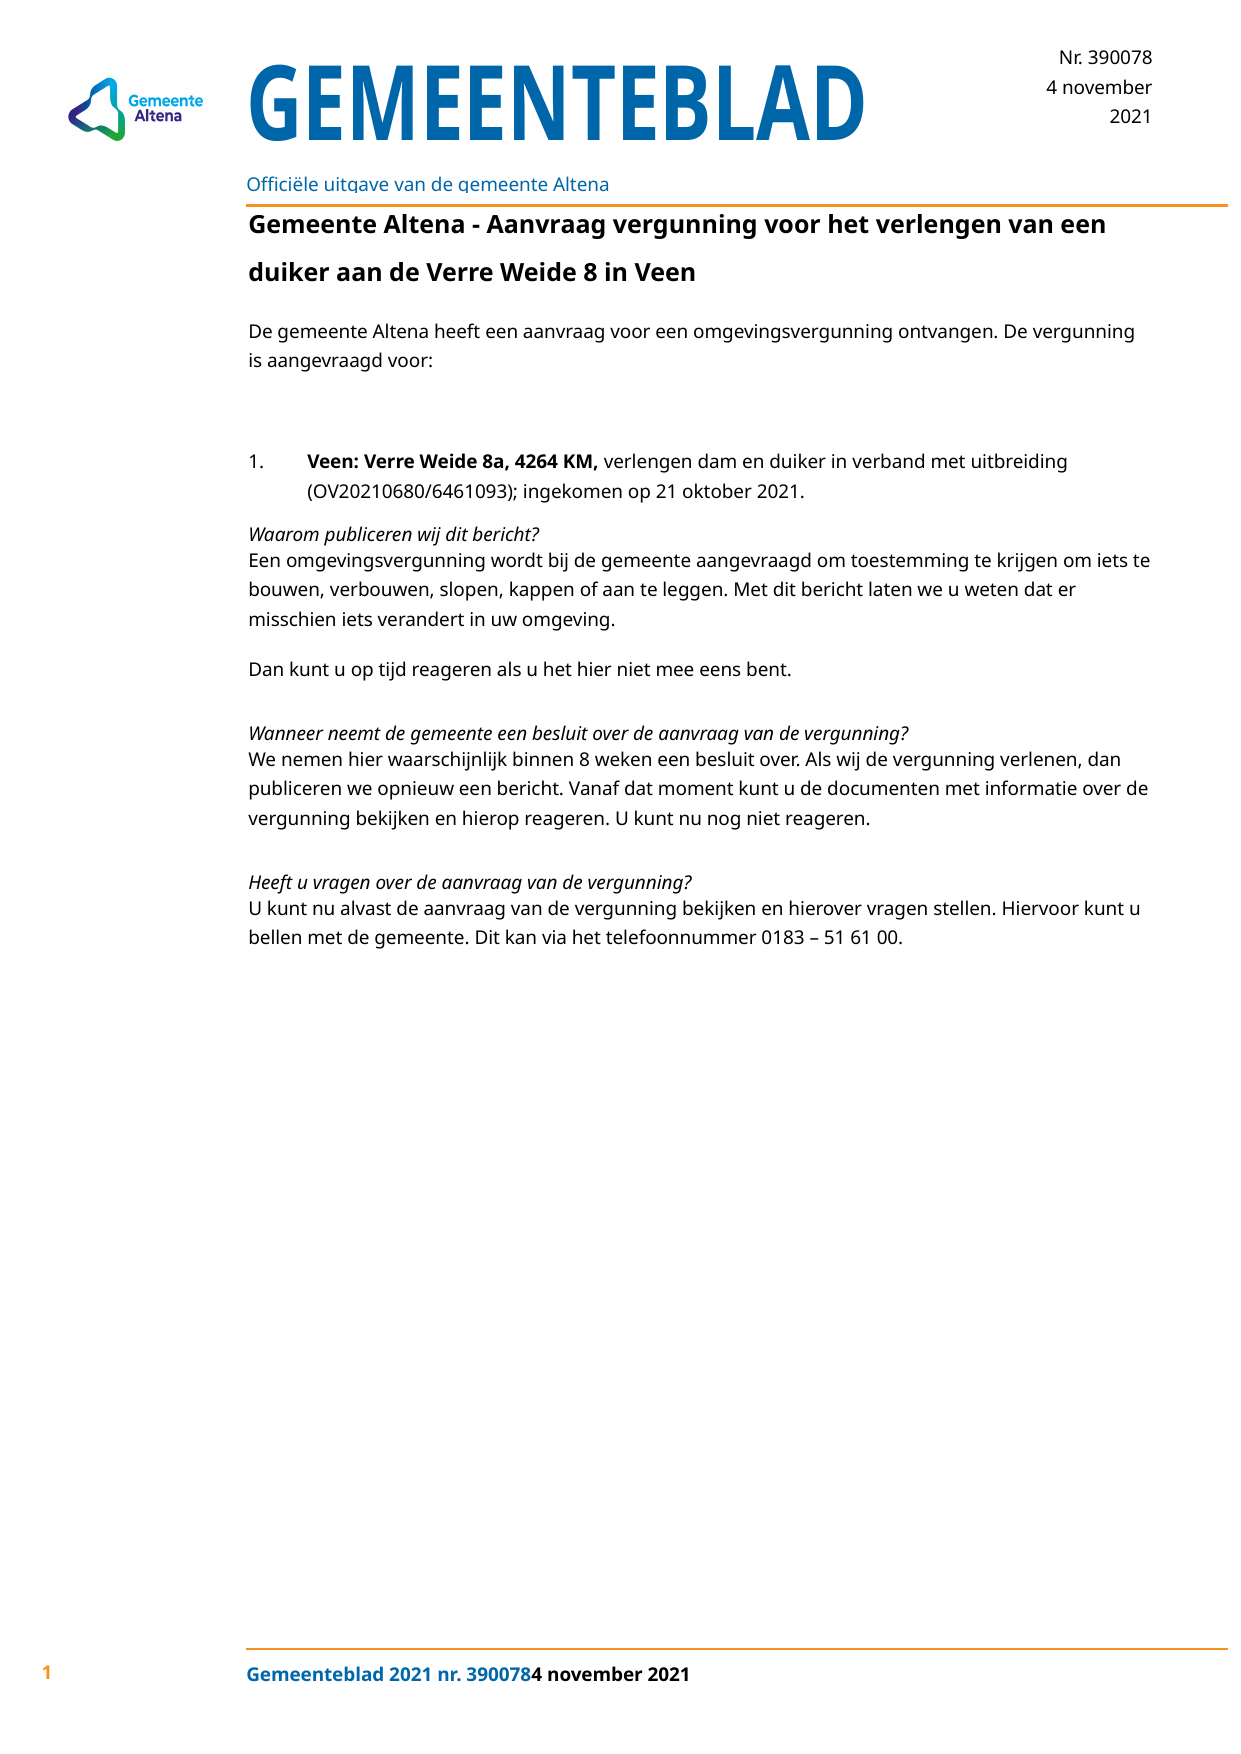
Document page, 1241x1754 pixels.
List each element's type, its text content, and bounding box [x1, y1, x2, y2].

text Wanneer neemt de gemeente een besluit over de aanvraag van de vergunning? [248, 720, 1152, 746]
list Veen: Verre Weide 8a, 4264 KM, verlengen dam en duiker in verband met uitbreiding (OV20210680/6461093); ingekomen op 21 oktober 2021. [248, 448, 1152, 504]
text Heeft u vragen over de aanvraag van de vergunning? [248, 869, 1152, 895]
text Een omgevingsvergunning wordt bij de gemeente aangevraagd om toestemming te krijgen om iets te bouwen, verbouwen, slopen, kappen of aan te leggen. Met dit bericht laten we u weten dat er misschien iets verandert in uw omgeving. [248, 547, 1152, 632]
text Gemeente Altena - Aanvraag vergunning voor het verlengen van een duiker aan de Verre Weide 8 in Veen [248, 207, 1152, 288]
text Waarom publiceren wij dit bericht? [248, 521, 1152, 547]
text De gemeente Altena heeft een aanvraag voor een omgevingsvergunning ontvangen. De vergunning is aangevraagd voor: [248, 318, 1152, 373]
text U kunt nu alvast de aanvraag van de vergunning bekijken en hierover vragen stellen. Hiervoor kunt u bellen met de gemeente. Dit kan via het telefoonnummer 0183 – 51 61 00. [248, 895, 1152, 950]
picture [41, 47, 231, 172]
text Dan kunt u op tijd reageren als u het hier niet mee eens bent. [248, 656, 1152, 682]
text We nemen hier waarschijnlijk binnen 8 weken een besluit over. Als wij de vergunning verlenen, dan publiceren we opnieuw een bericht. Vanaf dat moment kunt u de documenten met informatie over de vergunning bekijken en hierop reageren. U kunt nu nog niet reageren. [248, 746, 1152, 831]
